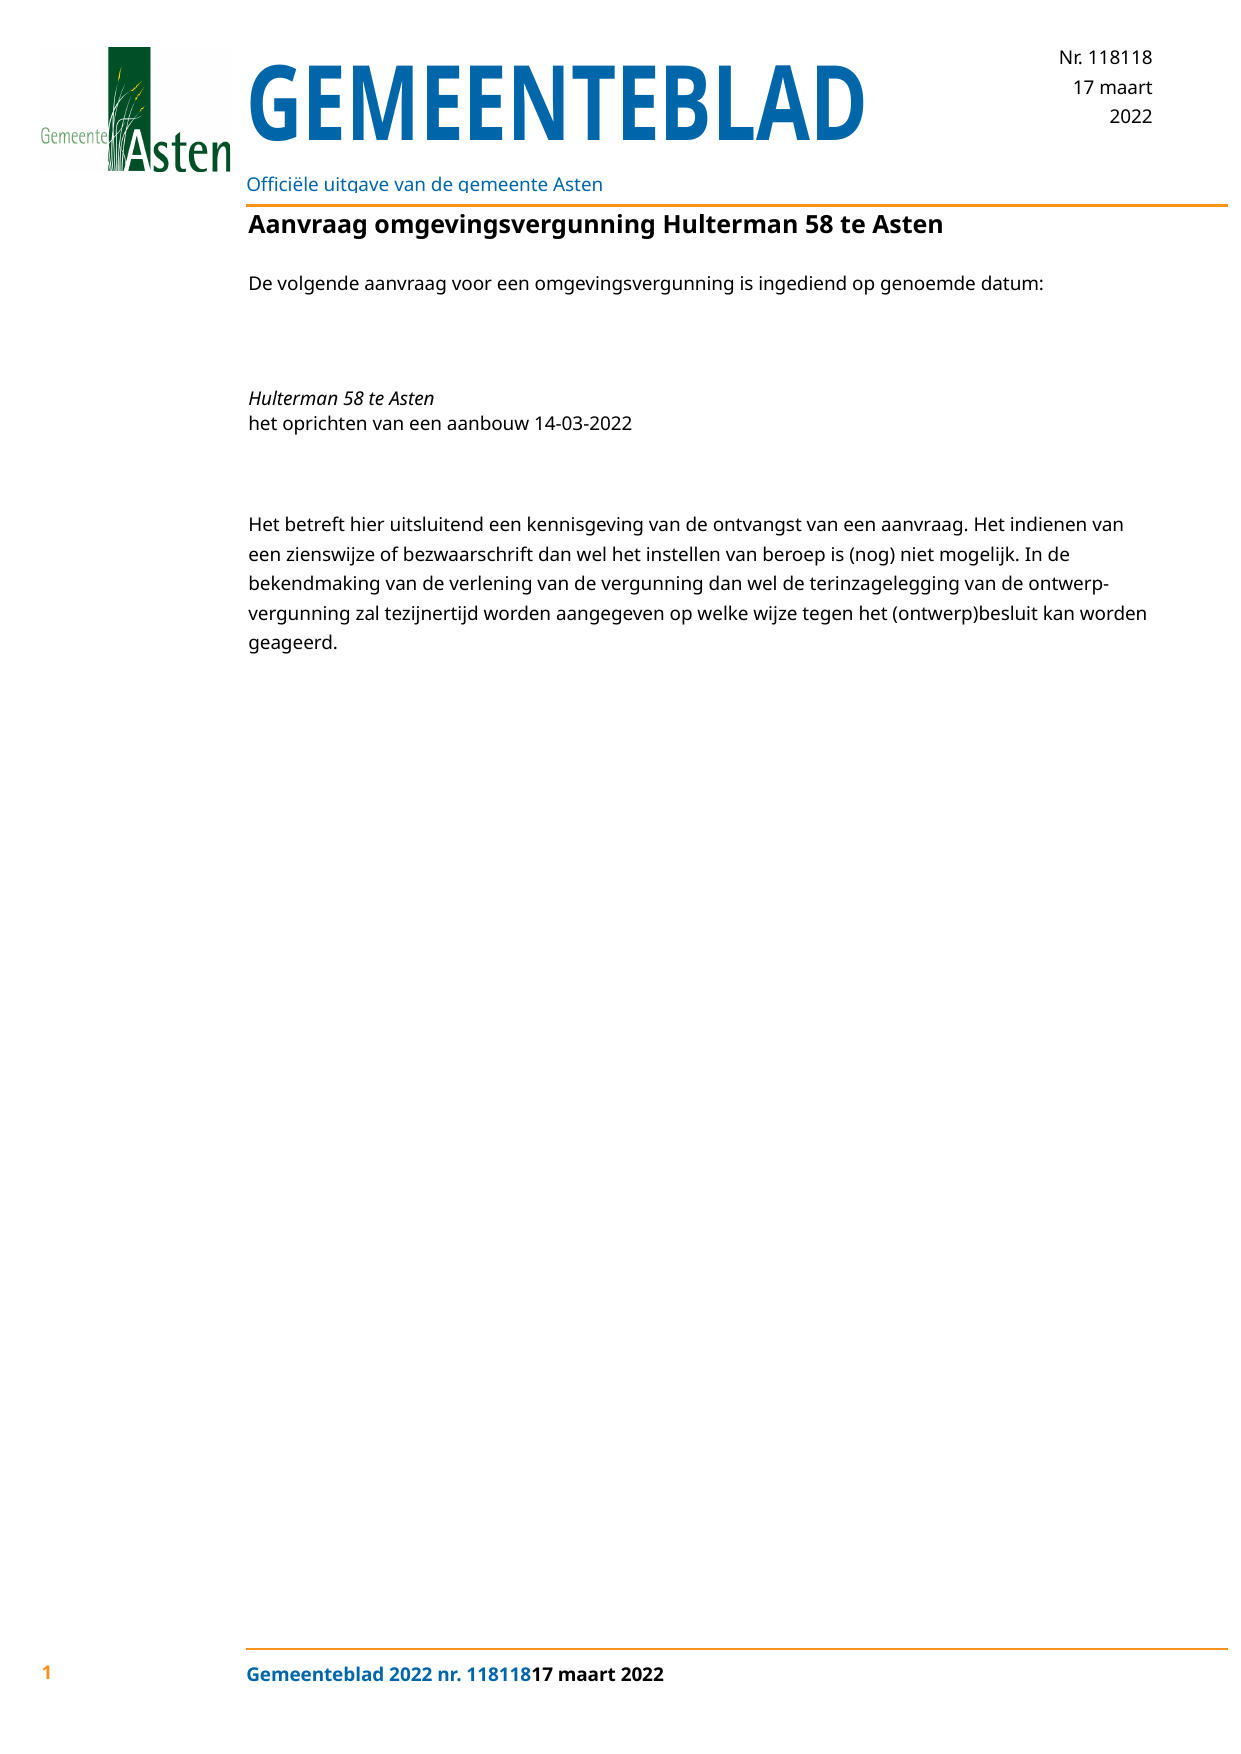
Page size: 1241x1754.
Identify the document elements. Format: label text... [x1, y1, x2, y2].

text De volgende aanvraag voor een omgevingsvergunning is ingediend op genoemde datum: [248, 270, 1152, 296]
picture [41, 47, 231, 172]
text Hulterman 58 te Asten [248, 385, 1152, 410]
text het oprichten van een aanbouw 14-03-2022 [248, 410, 1152, 436]
text Het betreft hier uitsluitend een kennisgeving van de ontvangst van een aanvraag. Het indienen van een zienswijze of bezwaarschrift dan wel het instellen van beroep is (nog) niet mogelijk. In de bekendmaking van de verlening van de vergunning dan wel de terinzagelegging van de ontwerp-vergunning zal tezijnertijd worden aangegeven op welke wijze tegen het (ontwerp)besluit kan worden geageerd. [248, 511, 1152, 655]
text Aanvraag omgevingsvergunning Hulterman 58 te Asten [248, 207, 1152, 241]
